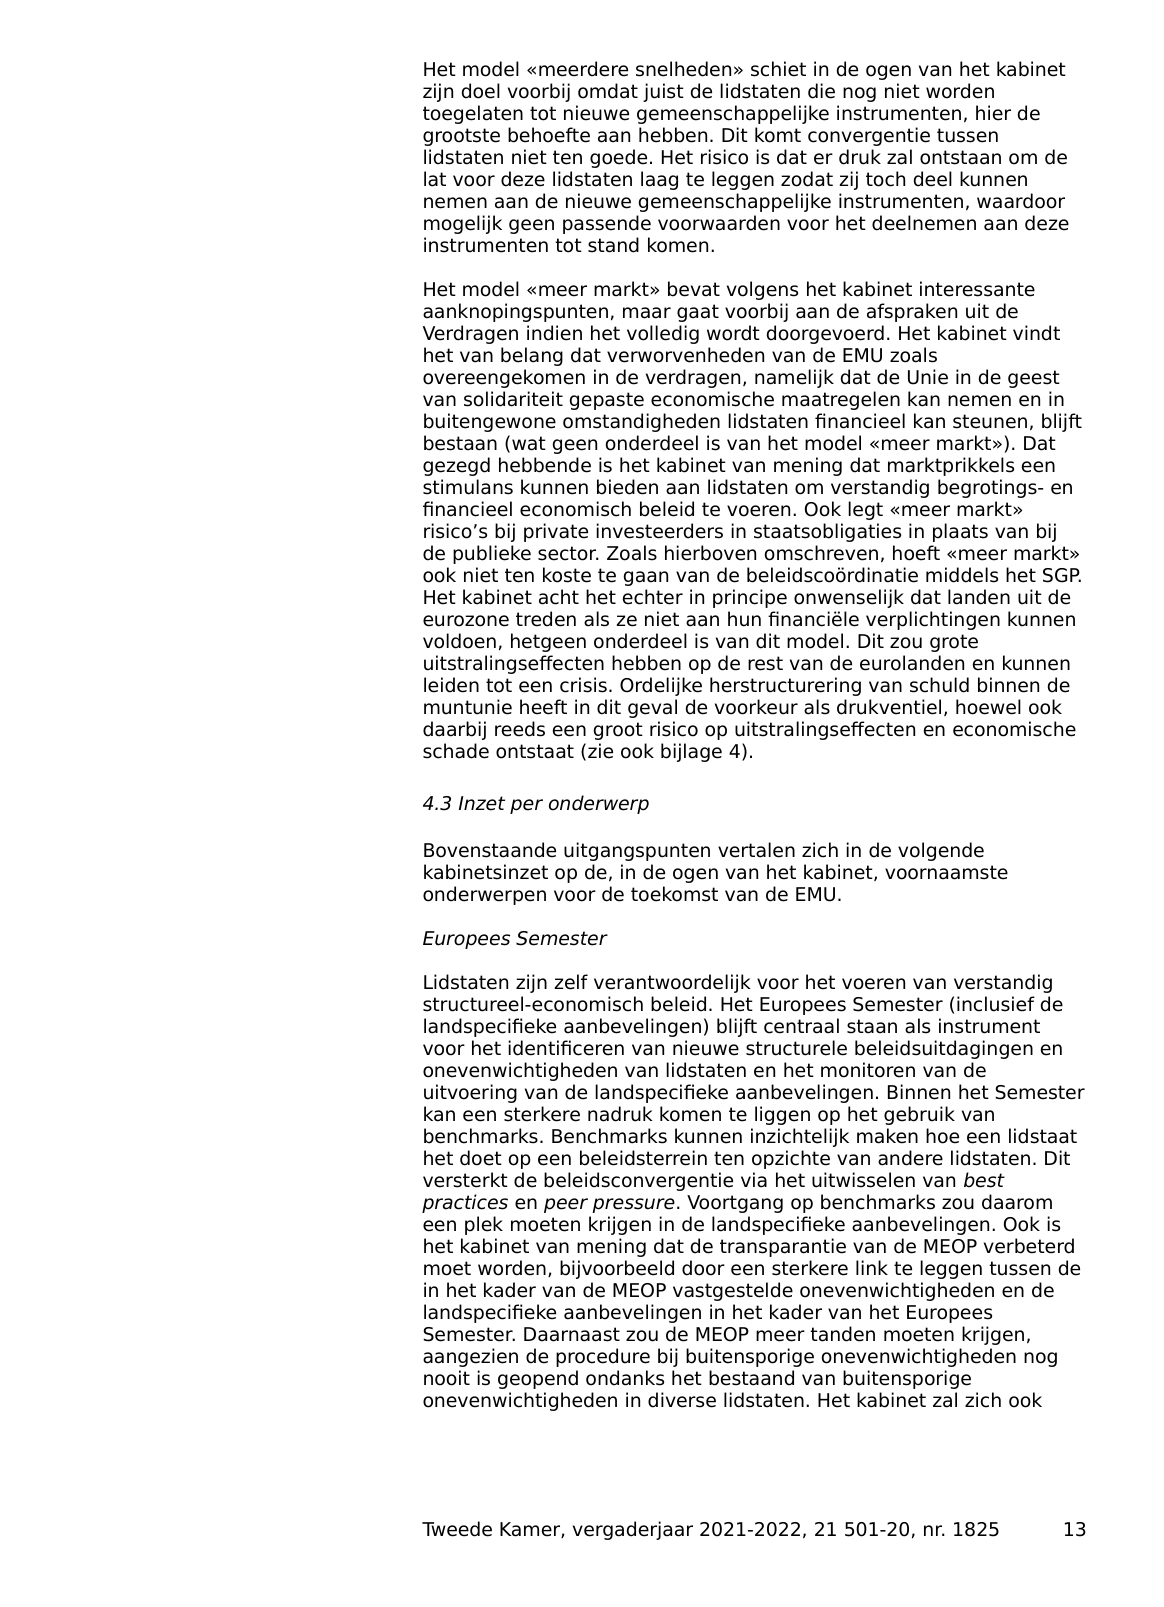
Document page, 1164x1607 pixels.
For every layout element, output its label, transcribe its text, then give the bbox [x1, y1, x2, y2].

text Het model «meer markt» bevat volgens het kabinet interessante aanknopingspunten, maar gaat voorbij aan de afspraken uit de Verdragen indien het volledig wordt doorgevoerd. Het kabinet vindt het van belang dat verworvenheden van de EMU zoals overeengekomen in de verdragen, namelijk dat de Unie in de geest van solidariteit gepaste economische maatregelen kan nemen en in buitengewone omstandigheden lidstaten financieel kan steunen, blijft bestaan (wat geen onderdeel is van het model «meer markt»). Dat gezegd hebbende is het kabinet van mening dat marktprikkels een stimulans kunnen bieden aan lidstaten om verstandig begrotings- en financieel economisch beleid te voeren. Ook legt «meer markt» risico’s bij private investeerders in staatsobligaties in plaats van bij de publieke sector. Zoals hierboven omschreven, hoeft «meer markt» ook niet ten koste te gaan van de beleidscoördinatie middels het SGP. Het kabinet acht het echter in principe onwenselijk dat landen uit de eurozone treden als ze niet aan hun financiële verplichtingen kunnen voldoen, hetgeen onderdeel is van dit model. Dit zou grote uitstralingseffecten hebben op de rest van de eurolanden en kunnen leiden tot een crisis. Ordelijke herstructurering van schuld binnen de muntunie heeft in dit geval de voorkeur als drukventiel, hoewel ook daarbij reeds een groot risico op uitstralingseffecten en economische schade ontstaat (zie ook bijlage 4). [422, 279, 1087, 763]
text Het model «meerdere snelheden» schiet in de ogen van het kabinet zijn doel voorbij omdat juist de lidstaten die nog niet worden toegelaten tot nieuwe gemeenschappelijke instrumenten, hier de grootste behoefte aan hebben. Dit komt convergentie tussen lidstaten niet ten goede. Het risico is dat er druk zal ontstaan om de lat voor deze lidstaten laag te leggen zodat zij toch deel kunnen nemen aan de nieuwe gemeenschappelijke instrumenten, waardoor mogelijk geen passende voorwaarden voor het deelnemen aan deze instrumenten tot stand komen. [422, 59, 1087, 257]
subtitle Europees Semester [422, 928, 1087, 950]
subtitle 4.3 Inzet per onderwerp [422, 793, 1087, 814]
text Bovenstaande uitgangspunten vertalen zich in de volgende kabinetsinzet op de, in de ogen van het kabinet, voornaamste onderwerpen voor de toekomst van de EMU. [422, 839, 1087, 906]
text Lidstaten zijn zelf verantwoordelijk voor het voeren van verstandig structureel-economisch beleid. Het Europees Semester (inclusief de landspecifieke aanbevelingen) blijft centraal staan als instrument voor het identificeren van nieuwe structurele beleidsuitdagingen en onevenwichtigheden van lidstaten en het monitoren van de uitvoering van de landspecifieke aanbevelingen. Binnen het Semester kan een sterkere nadruk komen te liggen op het gebruik van benchmarks. Benchmarks kunnen inzichtelijk maken hoe een lidstaat het doet op een beleidsterrein ten opzichte van andere lidstaten. Dit versterkt de beleidsconvergentie via het uitwisselen van best practices en peer pressure. Voortgang op benchmarks zou daarom een plek moeten krijgen in de landspecifieke aanbevelingen. Ook is het kabinet van mening dat de transparantie van de MEOP verbeterd moet worden, bijvoorbeeld door een sterkere link te leggen tussen de in het kader van de MEOP vastgestelde onevenwichtigheden en de landspecifieke aanbevelingen in het kader van het Europees Semester. Daarnaast zou de MEOP meer tanden moeten krijgen, aangezien de procedure bij buitensporige onevenwichtigheden nog nooit is geopend ondanks het bestaand van buitensporige onevenwichtigheden in diverse lidstaten. Het kabinet zal zich ook [422, 972, 1087, 1411]
